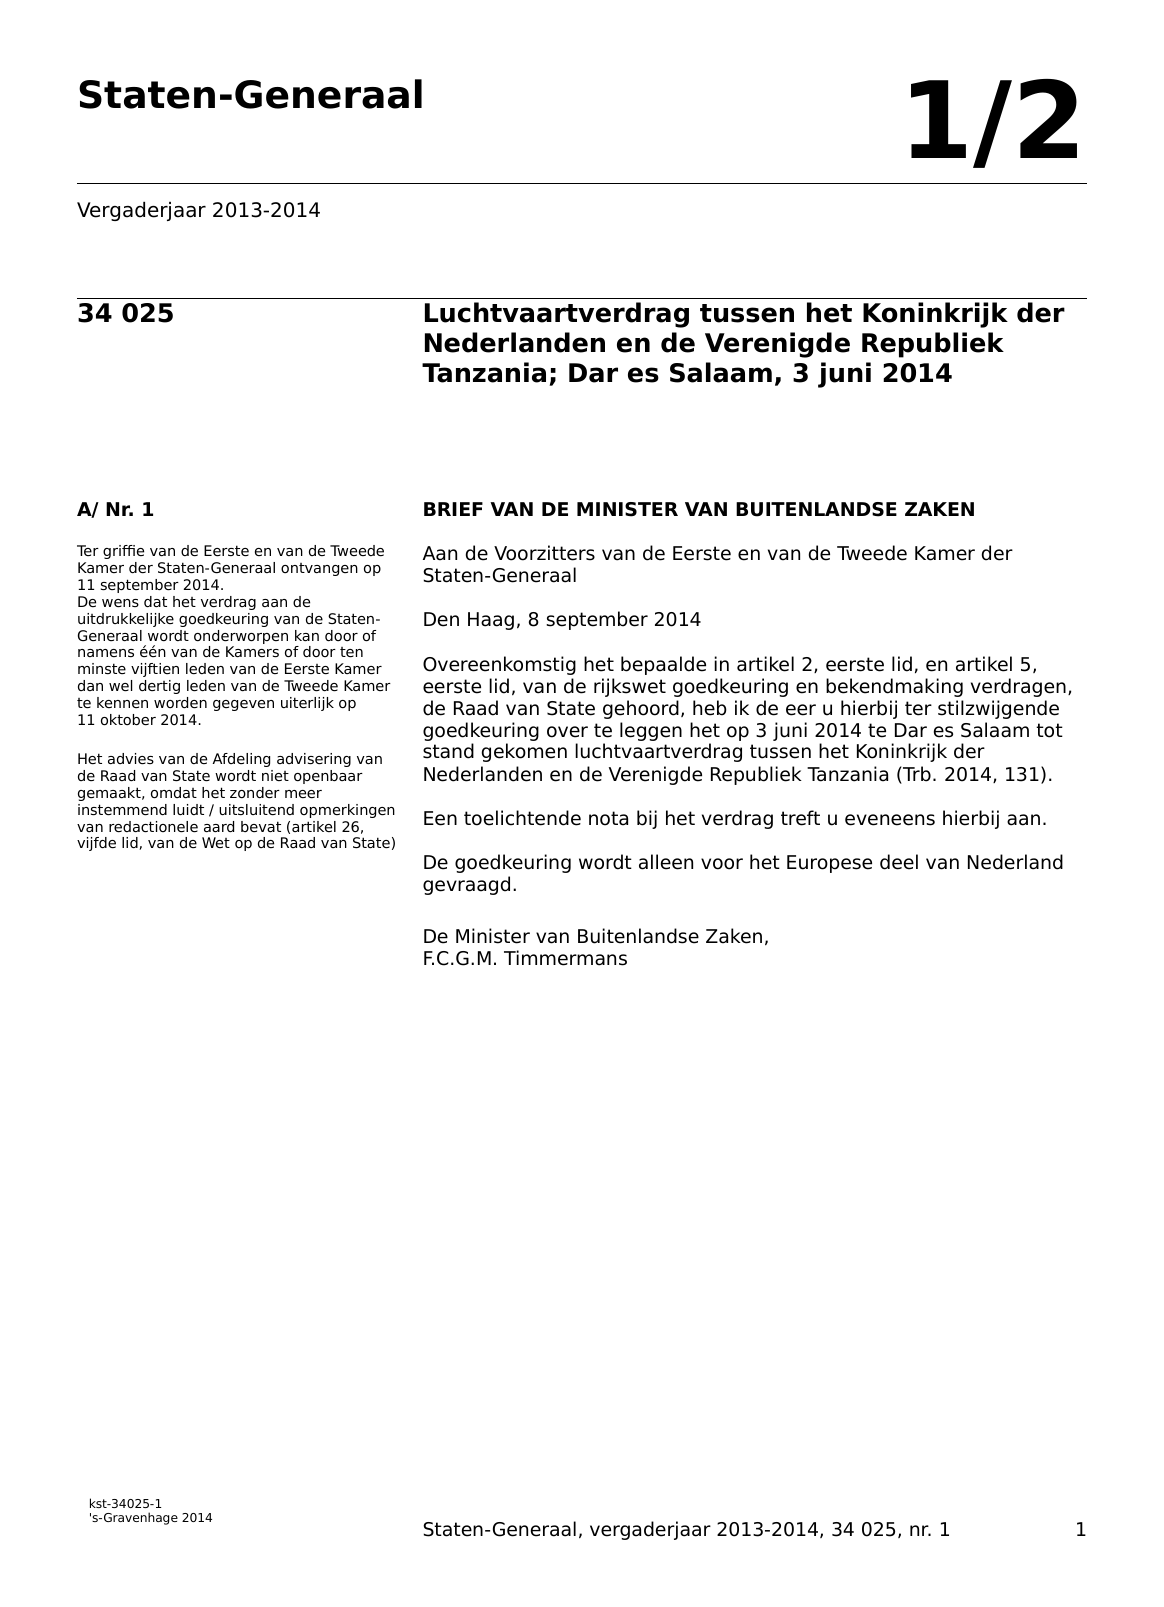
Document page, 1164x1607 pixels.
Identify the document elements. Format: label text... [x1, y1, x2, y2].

text De goedkeuring wordt alleen voor het Europese deel van Nederland gevraagd. [422, 852, 1087, 896]
text Overeenkomstig het bepaalde in artikel 2, eerste lid, en artikel 5, eerste lid, van de rijkswet goedkeuring en bekendmaking verdragen, de Raad van State gehoord, heb ik de eer u hierbij ter stilzwijgende goedkeuring over te leggen het op 3 juni 2014 te Dar es Salaam tot stand gekomen luchtvaartverdrag tussen het Koninkrijk der Nederlanden en de Verenigde Republiek Tanzania (Trb. 2014, 131). [422, 653, 1087, 785]
text De Minister van Buitenlandse Zaken, F.C.G.M. Timmermans [422, 926, 1087, 970]
subtitle A/ Nr. 1 BRIEF VAN DE MINISTER VAN BUITENLANDSE ZAKEN [77, 499, 1087, 521]
table_header 1/2 [886, 59, 1087, 183]
text 's-Gravenhage 2014 [88, 1511, 323, 1525]
table_header Staten-Generaal [77, 59, 886, 183]
text Het advies van de Afdeling advisering van de Raad van State wordt niet openbaar gemaakt, omdat het zonder meer instemmend luidt / uitsluitend opmerkingen van redactionele aard bevat (artikel 26, vijfde lid, van de Wet op de Raad van State) [77, 751, 399, 852]
text Een toelichtende nota bij het verdrag treft u eveneens hierbij aan. [422, 808, 1087, 829]
text kst-34025-1 [88, 1497, 323, 1511]
text Aan de Voorzitters van de Eerste en van de Tweede Kamer der Staten-Generaal [422, 543, 1087, 587]
text Ter griffie van de Eerste en van de Tweede Kamer der Staten-Generaal ontvangen op 11 september 2014. [77, 543, 399, 594]
subtitle 34 025 Luchtvaartverdrag tussen het Koninkrijk der Nederlanden en de Verenigde Republiek Tanzania; Dar es Salaam, 3 juni 2014 [77, 299, 1087, 388]
text Den Haag, 8 september 2014 [422, 609, 1087, 631]
text [77, 729, 399, 751]
table_cell Vergaderjaar 2013-2014 [77, 184, 1087, 298]
text De wens dat het verdrag aan de uitdrukkelijke goedkeuring van de Staten-Generaal wordt onderworpen kan door of namens één van de Kamers of door ten minste vijftien leden van de Eerste Kamer dan wel dertig leden van de Tweede Kamer te kennen worden gegeven uiterlijk op 11 oktober 2014. [77, 594, 399, 729]
